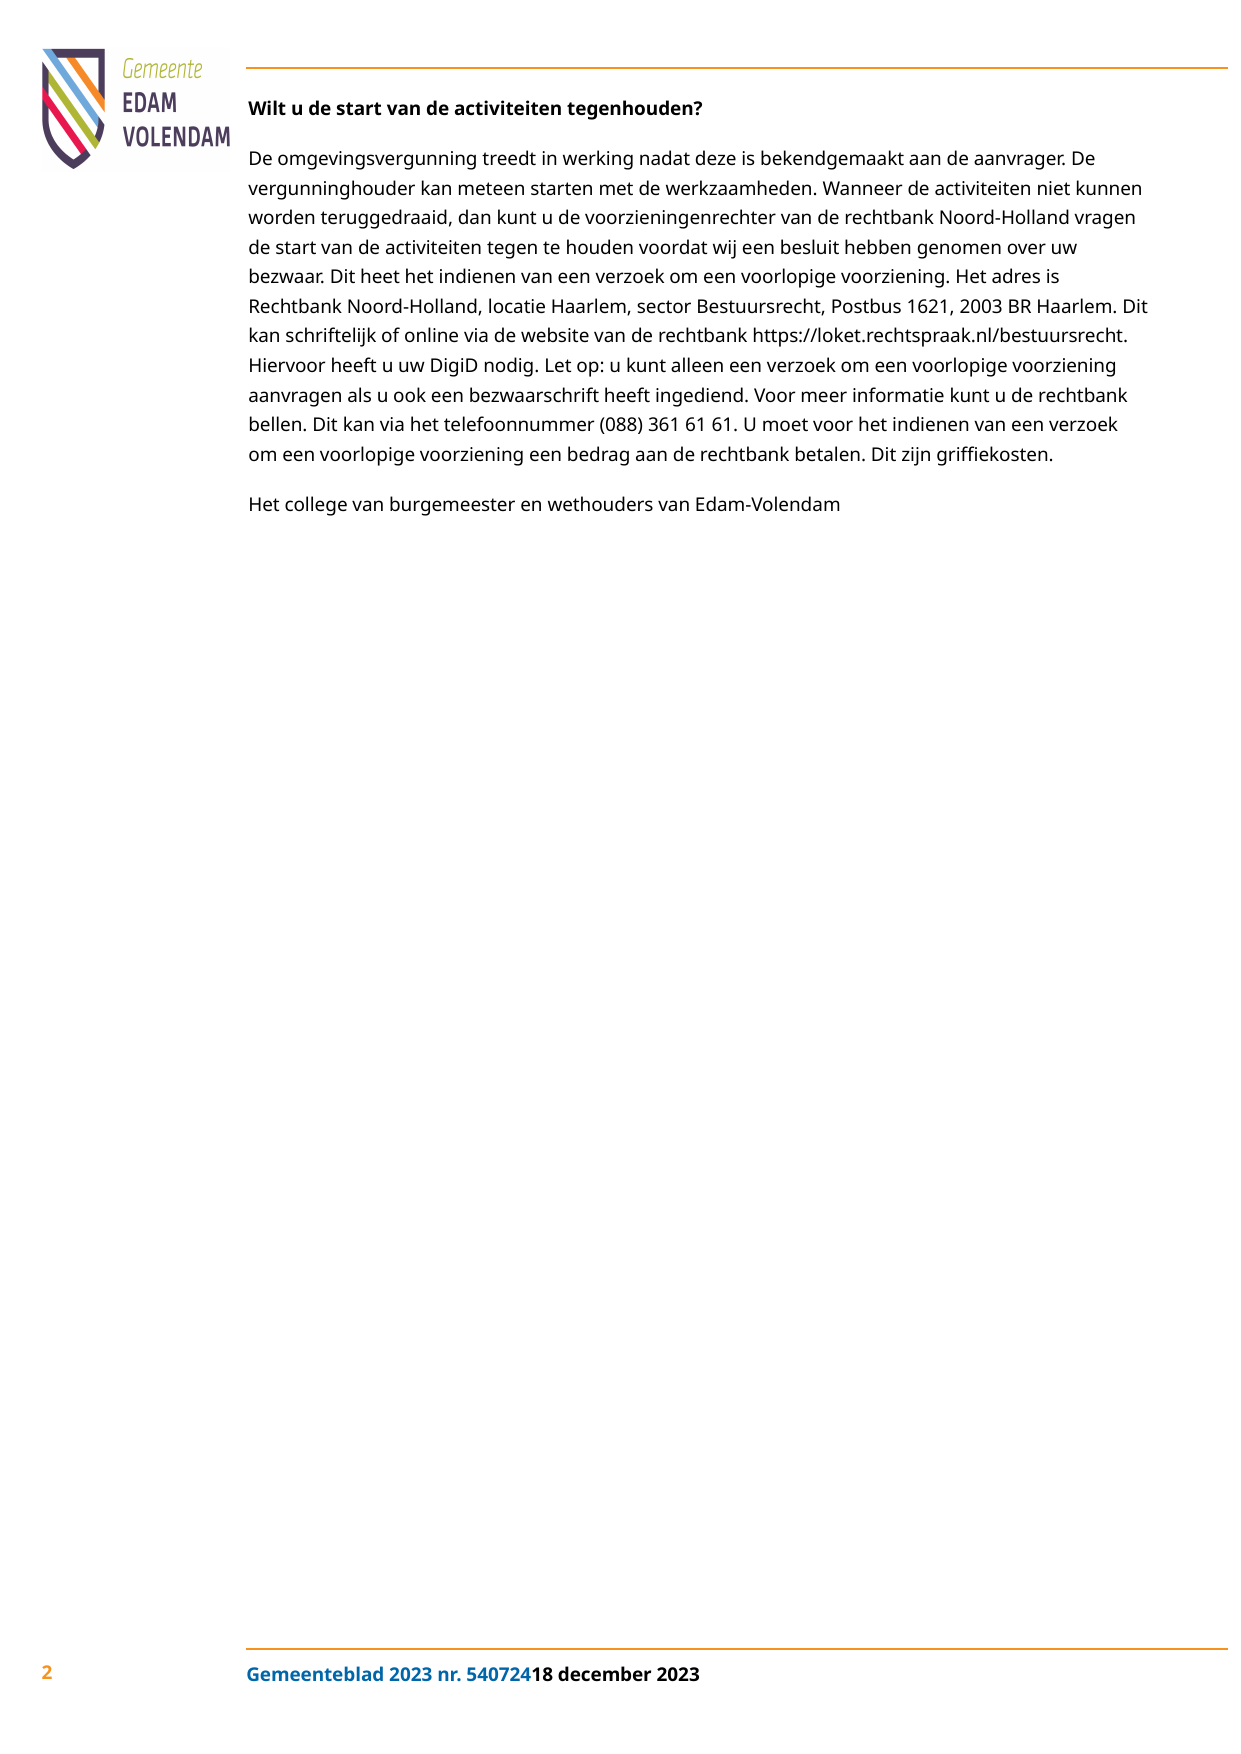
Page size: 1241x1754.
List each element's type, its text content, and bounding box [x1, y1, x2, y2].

text Wilt u de start van de activiteiten tegenhouden? [248, 95, 1152, 121]
text De omgevingsvergunning treedt in werking nadat deze is bekendgemaakt aan de aanvrager. De vergunninghouder kan meteen starten met de werkzaamheden. Wanneer de activiteiten niet kunnen worden teruggedraaid, dan kunt u de voorzieningenrechter van de rechtbank Noord-Holland vragen de start van de activiteiten tegen te houden voordat wij een besluit hebben genomen over uw bezwaar. Dit heet het indienen van een verzoek om een voorlopige voorziening. Het adres is Rechtbank Noord-Holland, locatie Haarlem, sector Bestuursrecht, Postbus 1621, 2003 BR Haarlem. Dit kan schriftelijk of online via de website van de rechtbank https://loket.rechtspraak.nl/bestuursrecht. Hiervoor heeft u uw DigiD nodig. Let op: u kunt alleen een verzoek om een voorlopige voorziening aanvragen als u ook een bezwaarschrift heeft ingediend. Voor meer informatie kunt u de rechtbank bellen. Dit kan via het telefoonnummer (088) 361 61 61. U moet voor het indienen van een verzoek om een voorlopige voorziening een bedrag aan de rechtbank betalen. Dit zijn griffiekosten. [248, 145, 1152, 467]
text Het college van burgemeester en wethouders van Edam-Volendam [248, 491, 1152, 517]
picture [41, 47, 231, 172]
